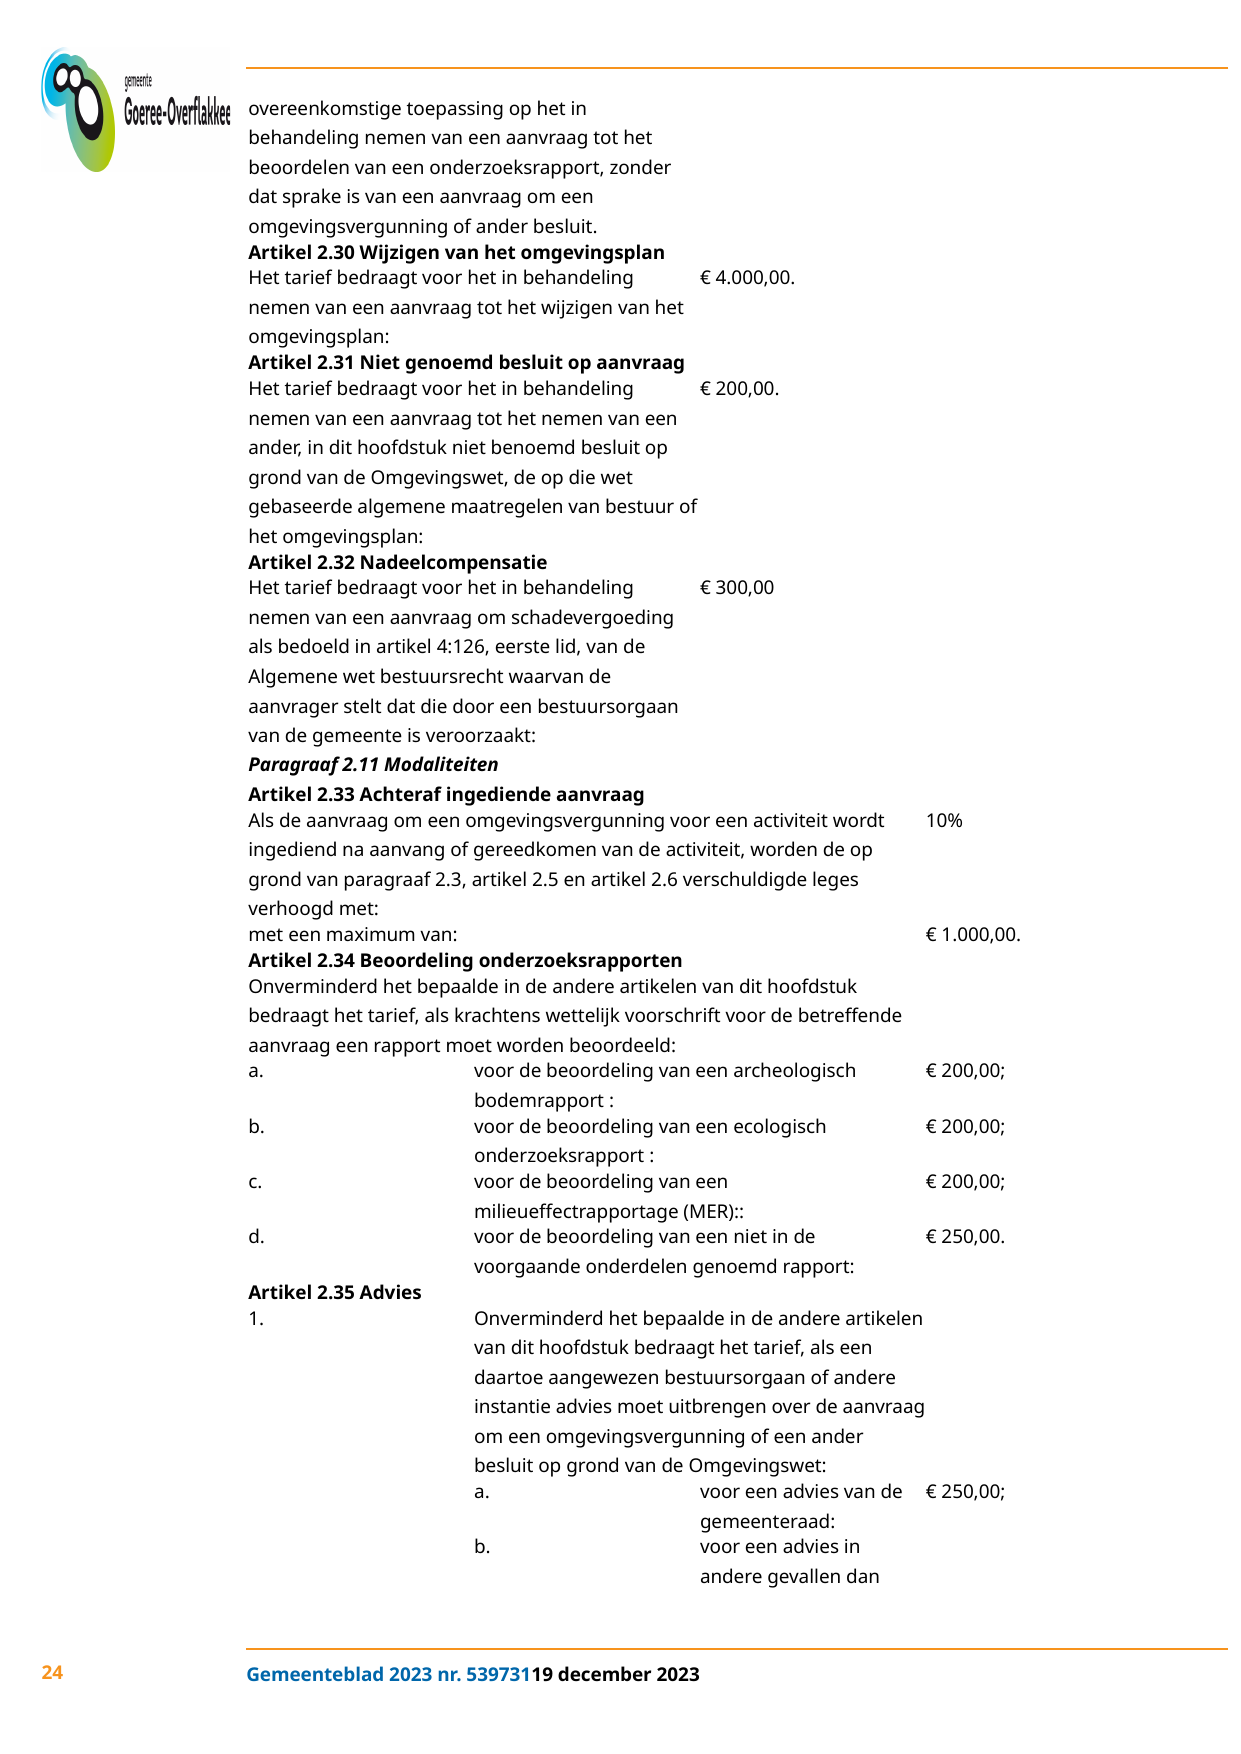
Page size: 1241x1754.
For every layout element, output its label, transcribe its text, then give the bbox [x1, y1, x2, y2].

table_cell Artikel 2.30 Wijzigen van het omgevingsplan [248, 239, 700, 264]
table_cell b. [474, 1534, 700, 1589]
picture [41, 47, 231, 172]
table_cell [926, 947, 1152, 973]
table_cell Het tarief bedraagt voor het in behandeling nemen van een aanvraag tot het wijzigen van het omgevingsplan: [248, 265, 700, 349]
table_cell voor de beoordeling van een ecologisch onderzoeksrapport : [474, 1113, 926, 1168]
table_cell € 200,00; [926, 1058, 1152, 1113]
table_header [926, 781, 1152, 807]
table_cell voor de beoordeling van een archeologisch bodemrapport : [474, 1058, 926, 1113]
table_cell Als de aanvraag om een omgevingsvergunning voor een activiteit wordt ingediend na aanvang of gereedkomen van de activiteit, worden de op grond van paragraaf 2.3, artikel 2.5 en artikel 2.6 verschuldigde leges verhoogd met: [248, 807, 926, 921]
table_cell overeenkomstige toepassing op het in behandeling nemen van een aanvraag tot het beoordelen van een onderzoeksrapport, zonder dat sprake is van een aanvraag om een omgevingsvergunning of ander besluit. [248, 95, 700, 239]
table_cell voor een advies van de gemeenteraad: [700, 1478, 926, 1534]
table_cell a. [474, 1478, 700, 1534]
table_cell [926, 1534, 1152, 1589]
table_cell [926, 1305, 1152, 1478]
table_cell Artikel 2.32 Nadeelcompensatie [248, 549, 700, 574]
table_cell [700, 350, 1152, 375]
table_cell met een maximum van: [248, 921, 926, 947]
table_cell € 4.000,00. [700, 265, 1152, 349]
table_cell € 300,00 [700, 575, 1152, 748]
table_cell Artikel 2.35 Advies [248, 1279, 926, 1305]
table_cell [248, 1478, 474, 1534]
table_cell Het tarief bedraagt voor het in behandeling nemen van een aanvraag om schadevergoeding als bedoeld in artikel 4:126, eerste lid, van de Algemene wet bestuursrecht waarvan de aanvrager stelt dat die door een bestuursorgaan van de gemeente is veroorzaakt: [248, 575, 700, 748]
table_cell [700, 95, 1152, 239]
table_cell Onverminderd het bepaalde in de andere artikelen van dit hoofdstuk bedraagt het tarief, als een daartoe aangewezen bestuursorgaan of andere instantie advies moet uitbrengen over de aanvraag om een omgevingsvergunning of een ander besluit op grond van de Omgevingswet: [474, 1305, 926, 1478]
table_cell € 250,00. [926, 1224, 1152, 1279]
text Paragraaf 2.11 Modaliteiten [248, 751, 1152, 777]
table_header Artikel 2.33 Achteraf ingediende aanvraag [248, 781, 926, 807]
table_cell € 200,00; [926, 1168, 1152, 1224]
table_cell c. [248, 1168, 474, 1224]
table_cell voor de beoordeling van een niet in de voorgaande onderdelen genoemd rapport: [474, 1224, 926, 1279]
table_cell Het tarief bedraagt voor het in behandeling nemen van een aanvraag tot het nemen van een ander, in dit hoofdstuk niet benoemd besluit op grond van de Omgevingswet, de op die wet gebaseerde algemene maatregelen van bestuur of het omgevingsplan: [248, 375, 700, 549]
table_cell Artikel 2.31 Niet genoemd besluit op aanvraag [248, 350, 700, 375]
table_cell [926, 973, 1152, 1058]
table_cell a. [248, 1058, 474, 1113]
table_cell voor een advies in andere gevallen dan [700, 1534, 926, 1589]
table_cell € 200,00; [926, 1113, 1152, 1168]
table_cell [700, 549, 1152, 574]
table_cell 1. [248, 1305, 474, 1478]
table_cell [926, 1279, 1152, 1305]
table_cell 10% [926, 807, 1152, 921]
table_cell [700, 239, 1152, 264]
table_cell Onverminderd het bepaalde in de andere artikelen van dit hoofdstuk bedraagt het tarief, als krachtens wettelijk voorschrift voor de betreffende aanvraag een rapport moet worden beoordeeld: [248, 973, 926, 1058]
table_cell Artikel 2.34 Beoordeling onderzoeksrapporten [248, 947, 926, 973]
table_cell [248, 1534, 474, 1589]
table_cell € 1.000,00. [926, 921, 1152, 947]
table_cell voor de beoordeling van een milieueffectrapportage (MER):: [474, 1168, 926, 1224]
table_cell € 250,00; [926, 1478, 1152, 1534]
table_cell d. [248, 1224, 474, 1279]
table_cell € 200,00. [700, 375, 1152, 549]
table_cell b. [248, 1113, 474, 1168]
